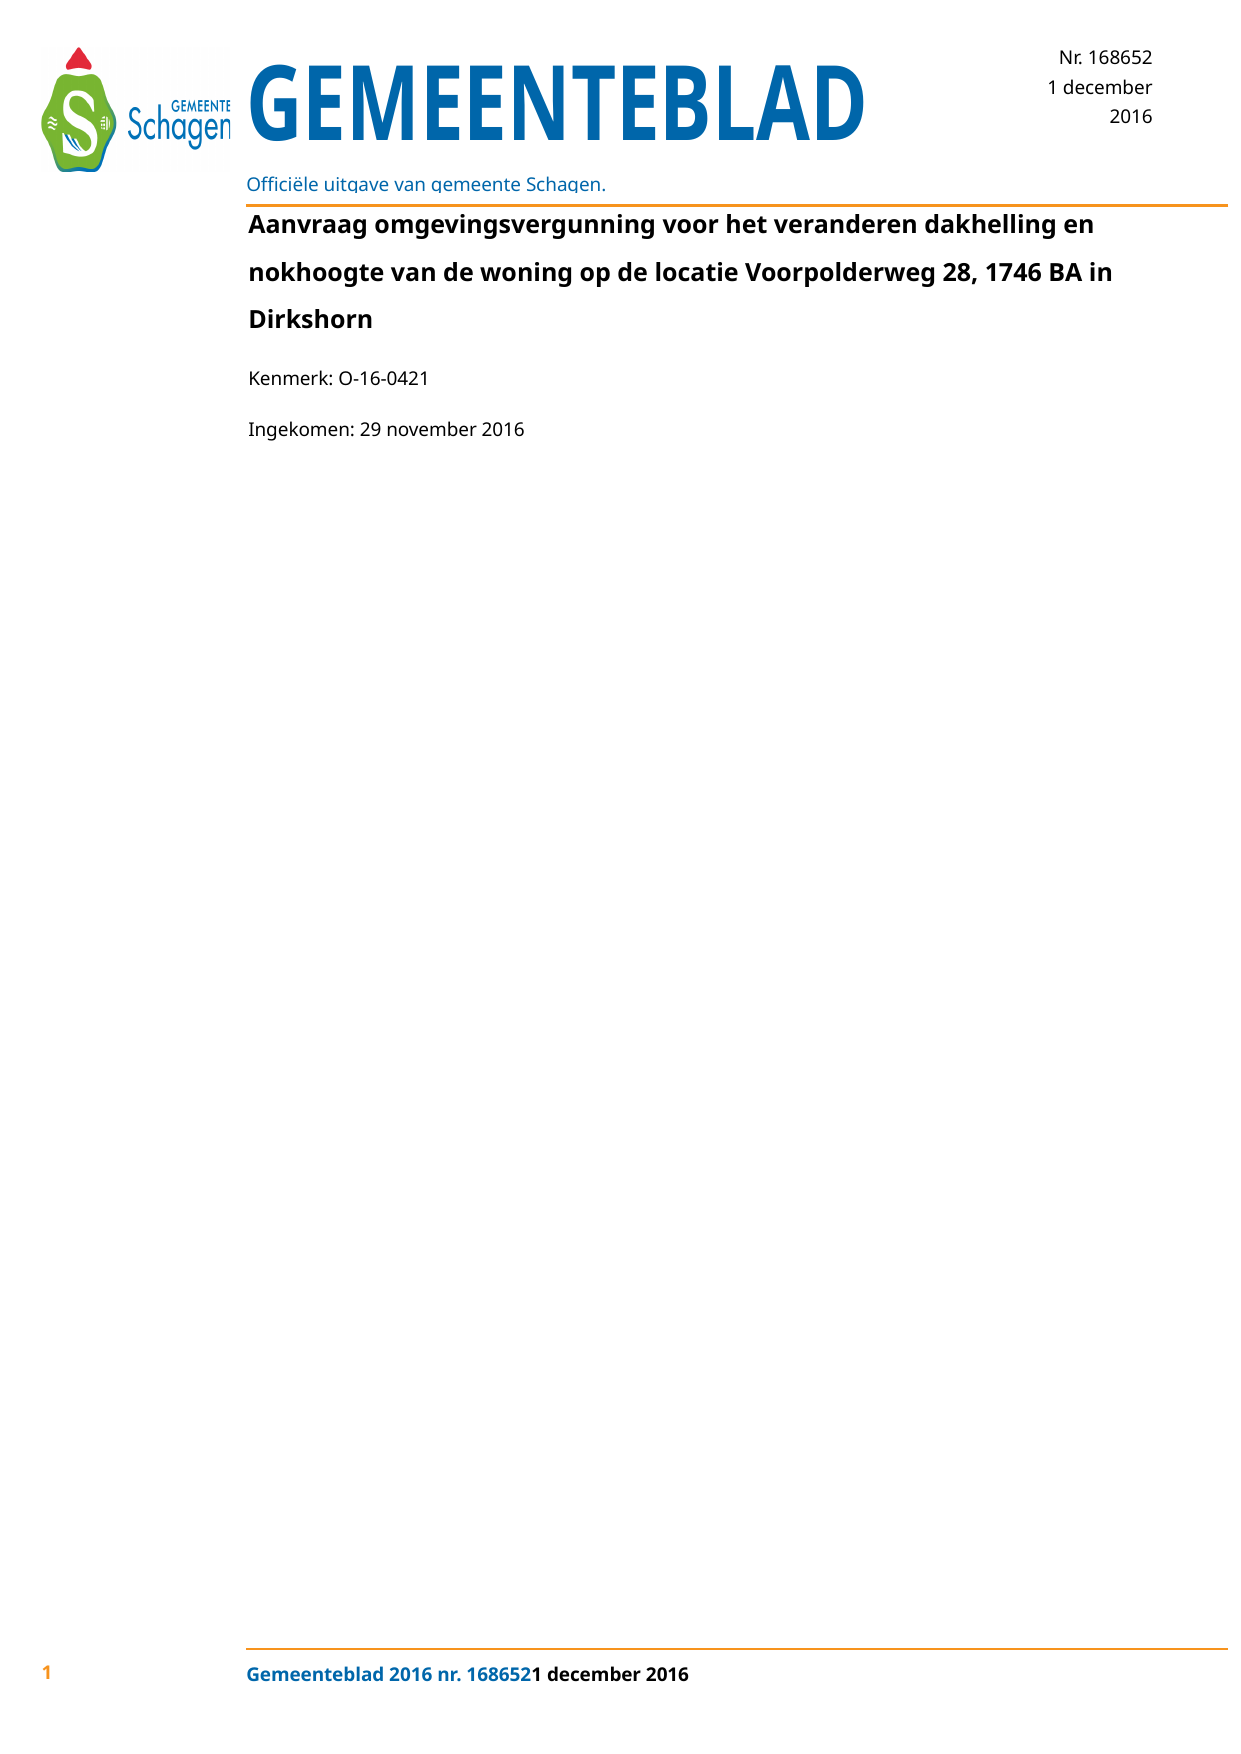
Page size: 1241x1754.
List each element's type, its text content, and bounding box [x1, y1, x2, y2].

text Kenmerk: O-16-0421 [248, 366, 1152, 391]
picture [41, 47, 231, 172]
text Ingekomen: 29 november 2016 [248, 416, 1152, 442]
text Aanvraag omgevingsvergunning voor het veranderen dakhelling en nokhoogte van de woning op de locatie Voorpolderweg 28, 1746 BA in Dirkshorn [248, 207, 1152, 336]
